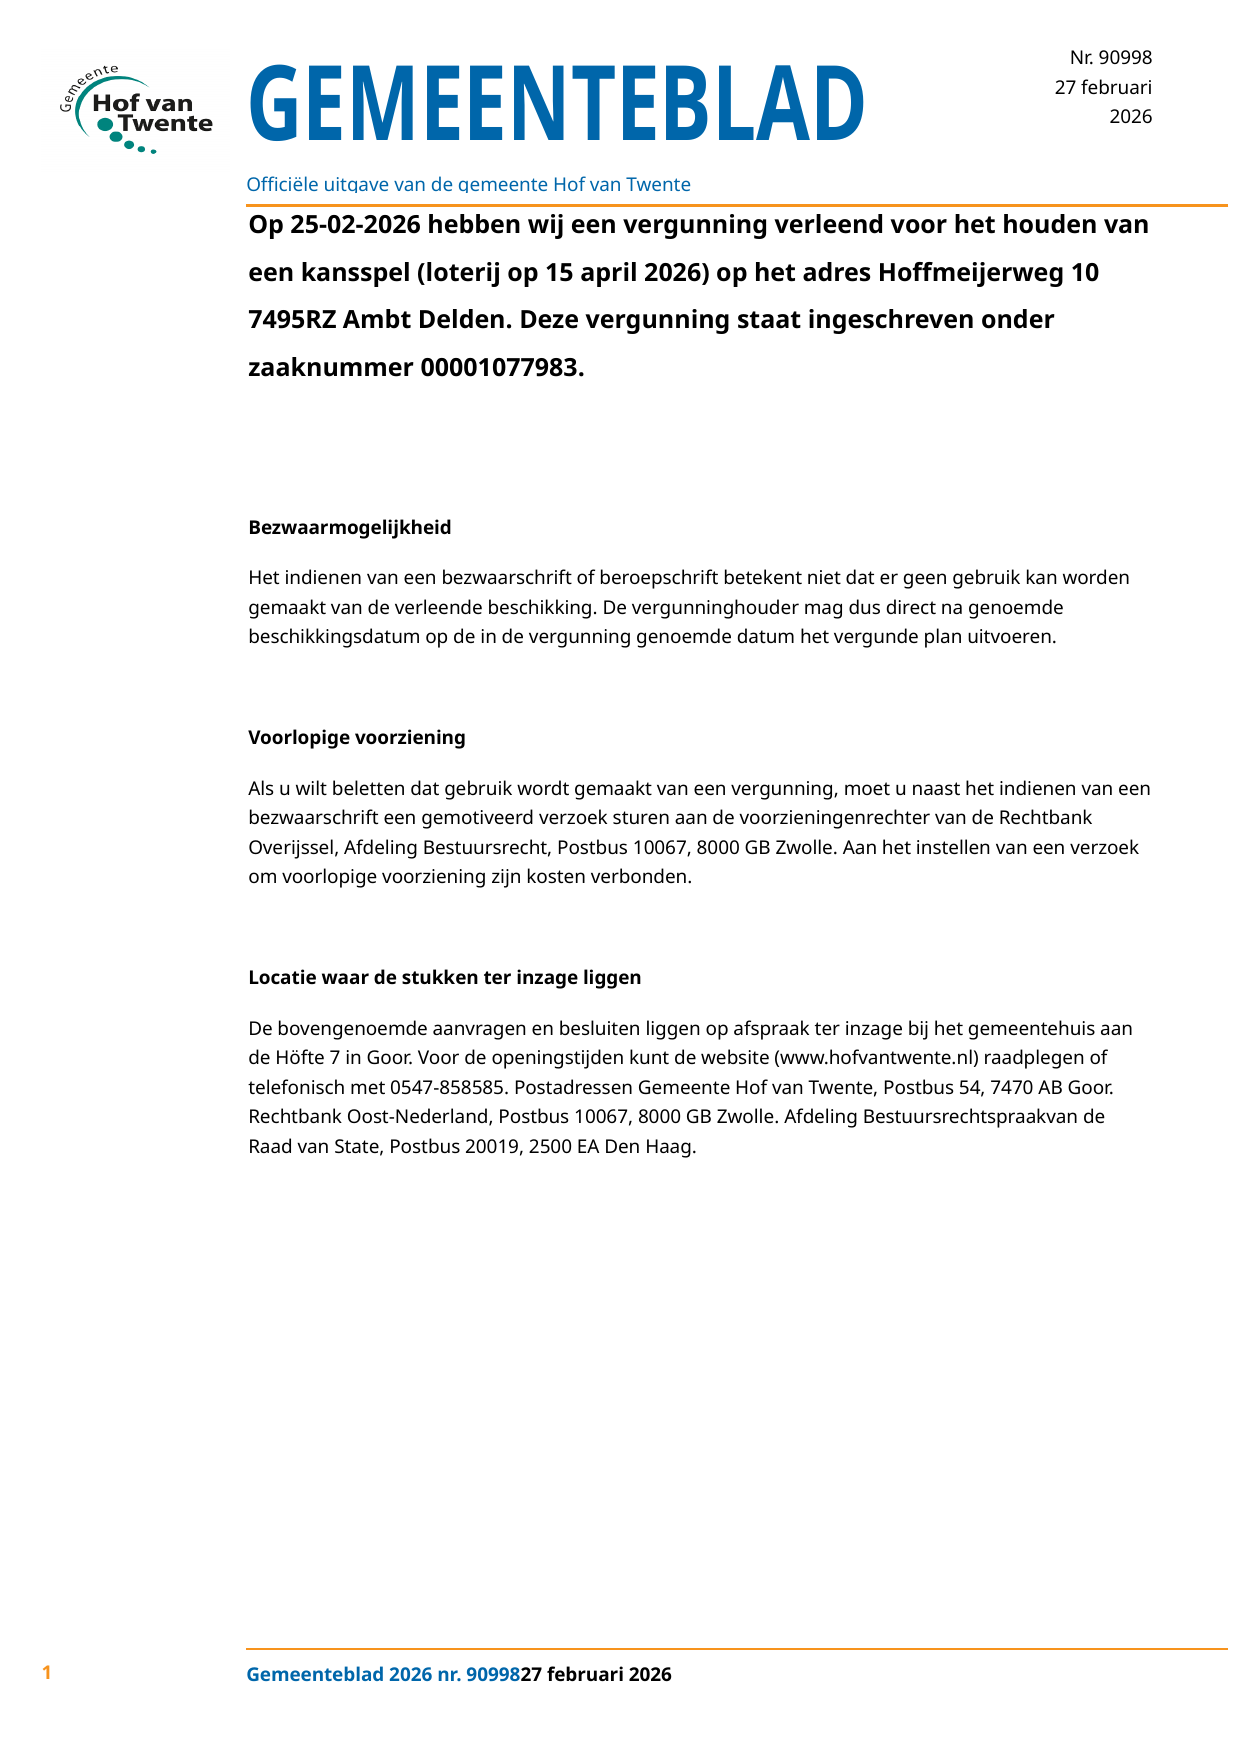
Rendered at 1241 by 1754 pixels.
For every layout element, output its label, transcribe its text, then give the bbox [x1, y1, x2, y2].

text Als u wilt beletten dat gebruik wordt gemaakt van een vergunning, moet u naast het indienen van een bezwaarschrift een gemotiveerd verzoek sturen aan de voorzieningenrechter van de Rechtbank Overijssel, Afdeling Bestuursrecht, Postbus 10067, 8000 GB Zwolle. Aan het instellen van een verzoek om voorlopige voorziening zijn kosten verbonden. [248, 775, 1152, 889]
picture [41, 47, 231, 172]
text Bezwaarmogelijkheid [248, 514, 1152, 540]
text Locatie waar de stukken ter inzage liggen [248, 964, 1152, 990]
text Voorlopige voorziening [248, 724, 1152, 750]
text Op 25-02-2026 hebben wij een vergunning verleend voor het houden van een kansspel (loterij op 15 april 2026) op het adres Hoffmeijerweg 10 7495RZ Ambt Delden. Deze vergunning staat ingeschreven onder zaaknummer 00001077983. [248, 207, 1152, 384]
text De bovengenoemde aanvragen en besluiten liggen op afspraak ter inzage bij het gemeentehuis aan de Höfte 7 in Goor. Voor de openingstijden kunt de website (www.hofvantwente.nl) raadplegen of telefonisch met 0547-858585. Postadressen Gemeente Hof van Twente, Postbus 54, 7470 AB Goor. Rechtbank Oost-Nederland, Postbus 10067, 8000 GB Zwolle. Afdeling Bestuursrechtspraakvan de Raad van State, Postbus 20019, 2500 EA Den Haag. [248, 1015, 1152, 1159]
text Het indienen van een bezwaarschrift of beroepschrift betekent niet dat er geen gebruik kan worden gemaakt van de verleende beschikking. De vergunninghouder mag dus direct na genoemde beschikkingsdatum op de in de vergunning genoemde datum het vergunde plan uitvoeren. [248, 564, 1152, 649]
